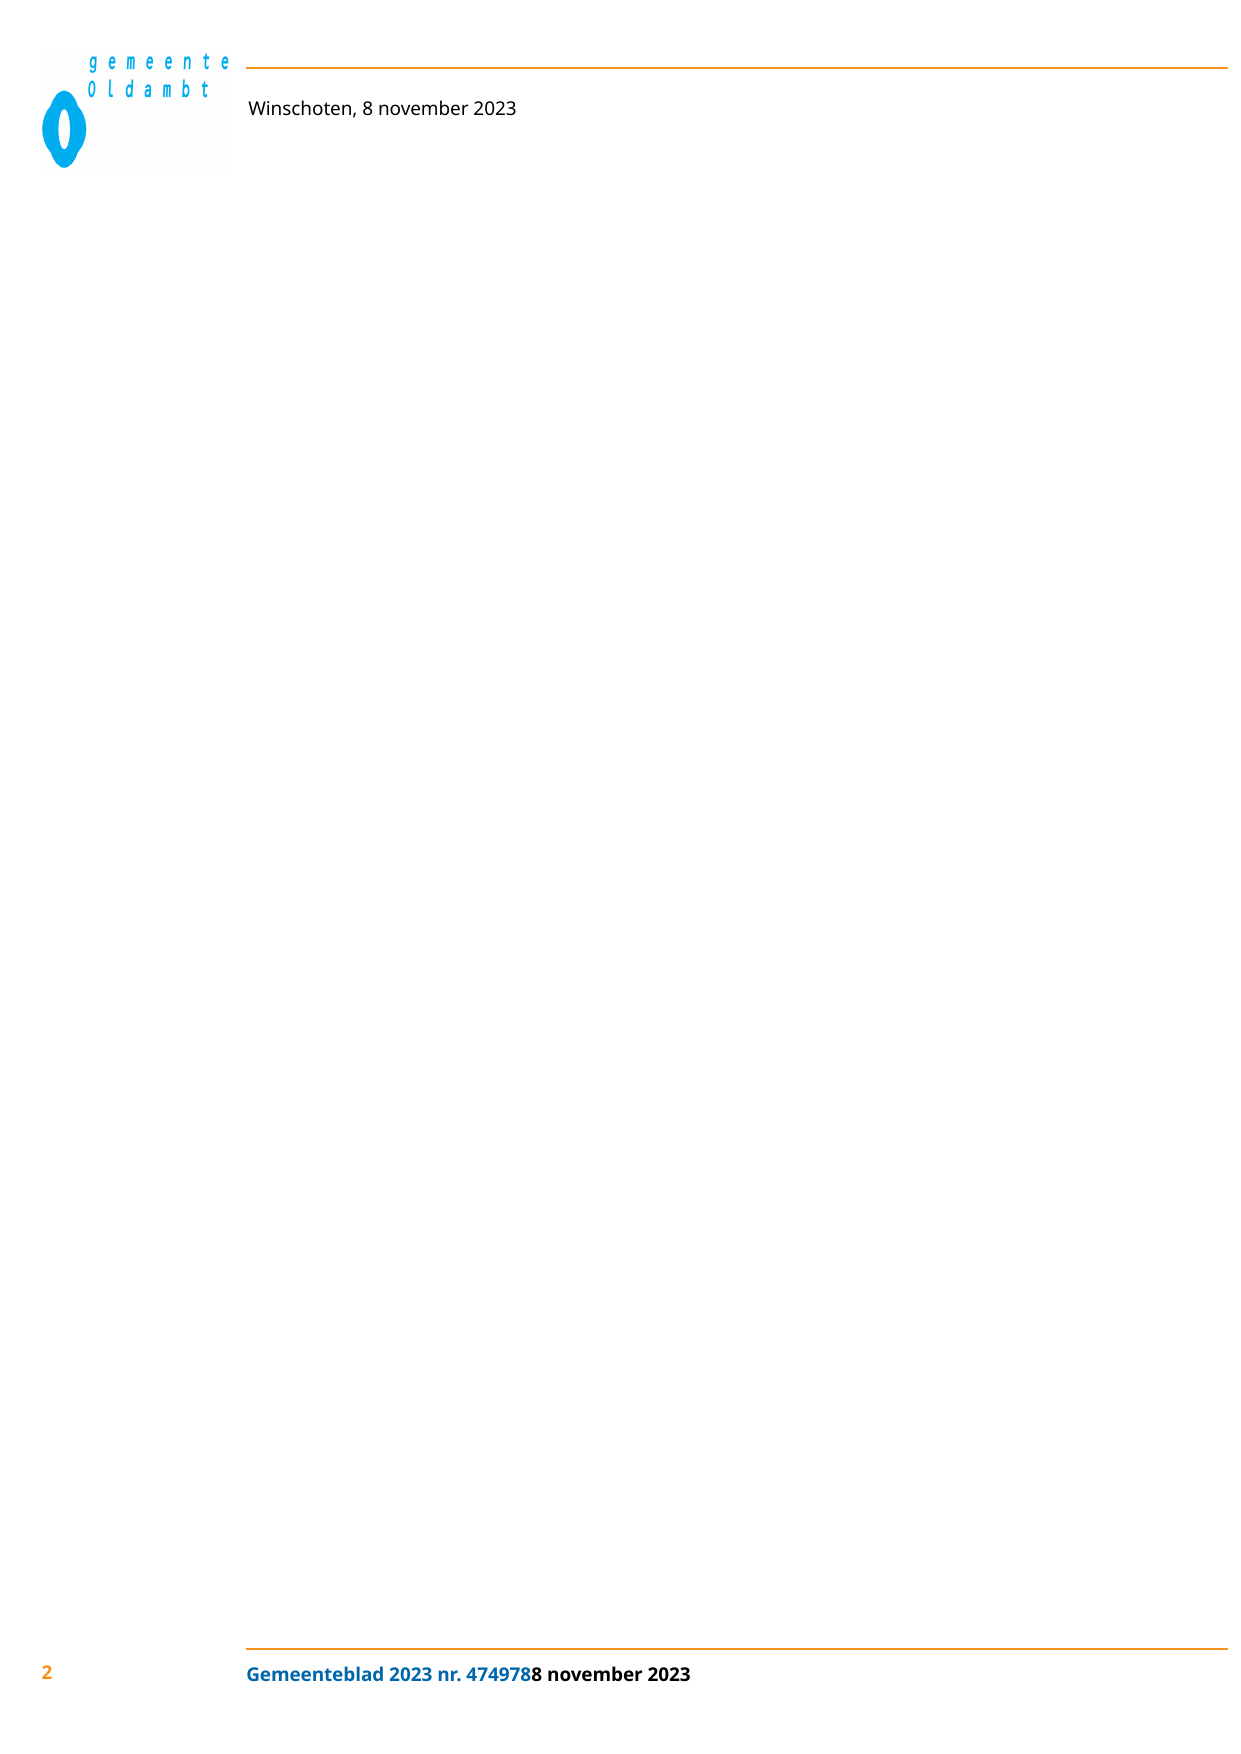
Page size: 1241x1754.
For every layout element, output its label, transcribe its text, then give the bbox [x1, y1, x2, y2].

picture [41, 47, 231, 172]
text Winschoten, 8 november 2023 [248, 95, 1152, 121]
